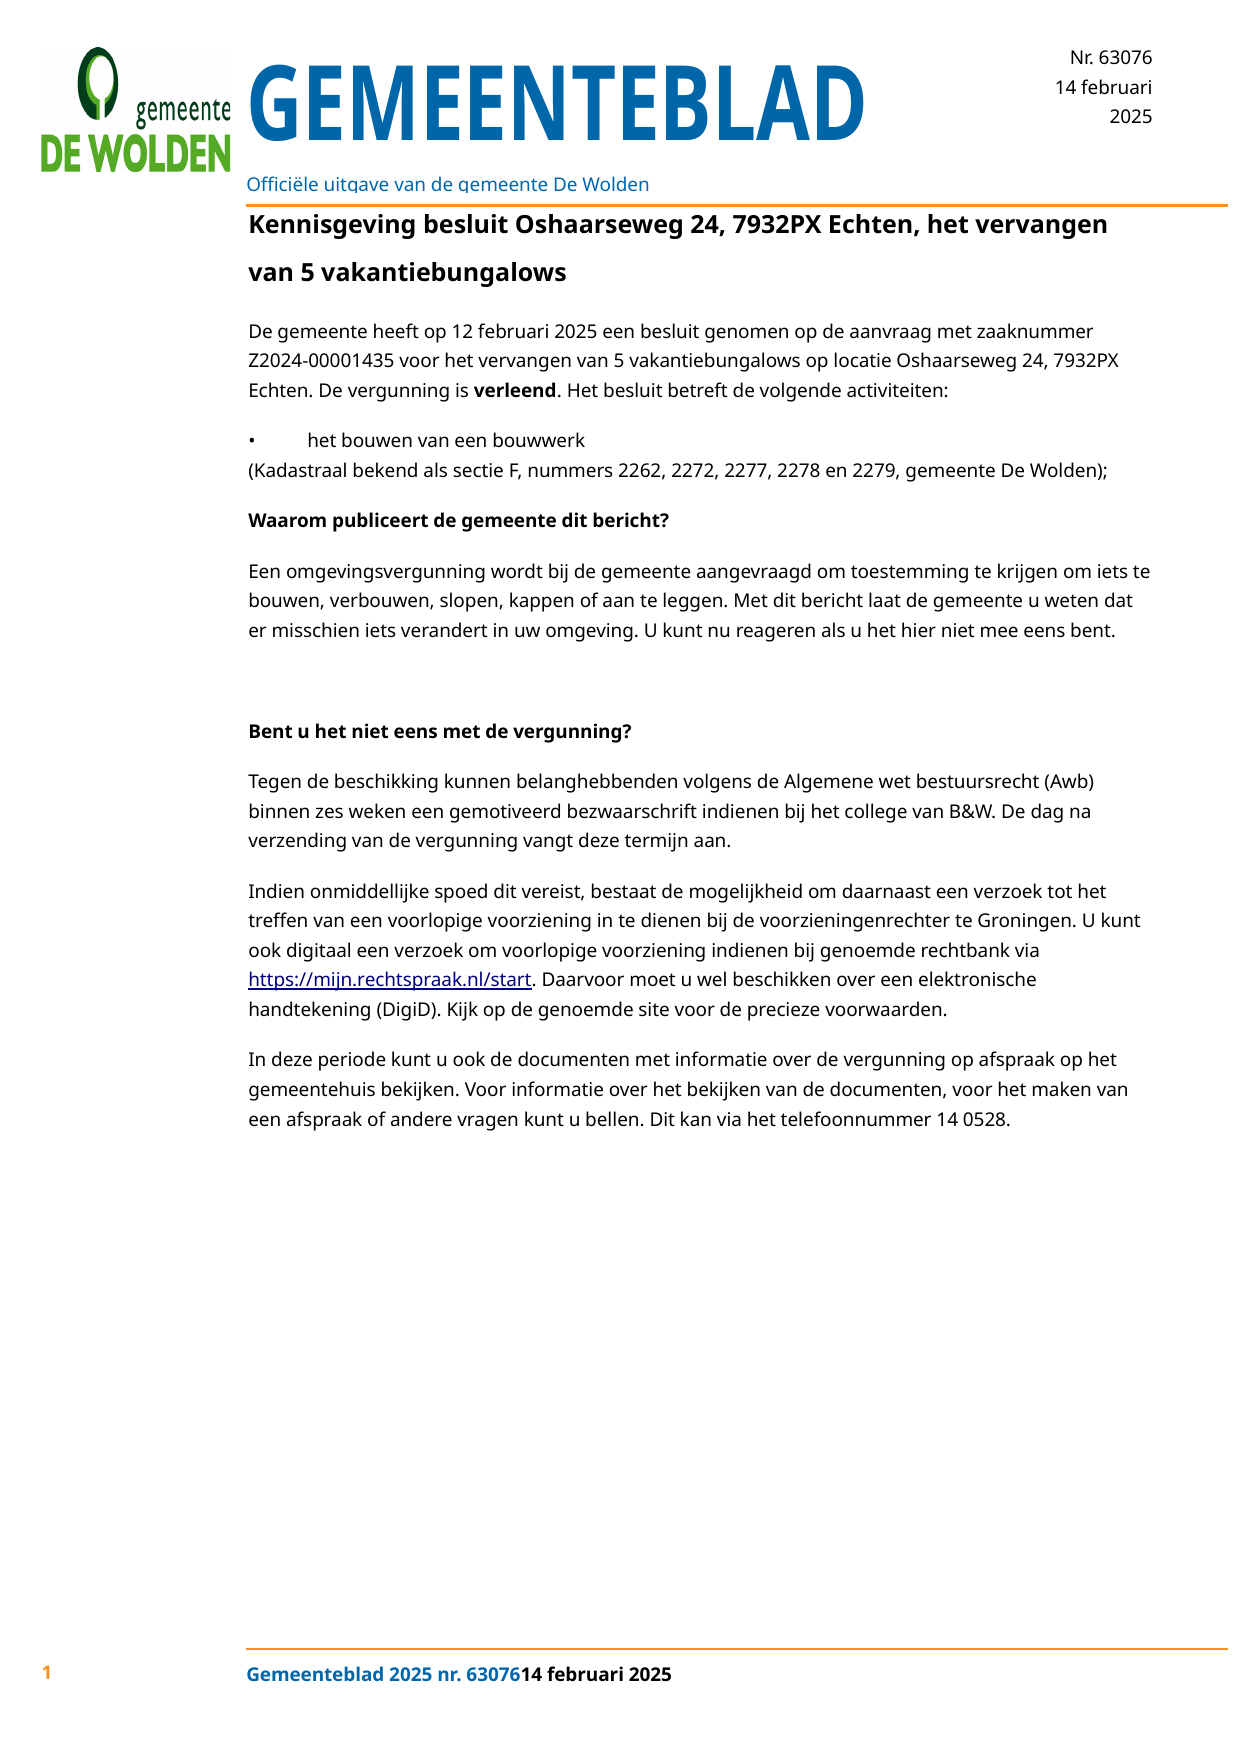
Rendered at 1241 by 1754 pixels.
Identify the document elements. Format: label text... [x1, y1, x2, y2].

text Waarom publiceert de gemeente dit bericht? [248, 507, 1152, 533]
text Indien onmiddellijke spoed dit vereist, bestaat de mogelijkheid om daarnaast een verzoek tot het treffen van een voorlopige voorziening in te dienen bij de voorzieningenrechter te Groningen. U kunt ook digitaal een verzoek om voorlopige voorziening indienen bij genoemde rechtbank via https://mijn.rechtspraak.nl/start. Daarvoor moet u wel beschikken over een elektronische handtekening (DigiD). Kijk op de genoemde site voor de precieze voorwaarden. [248, 878, 1152, 1022]
text Een omgevingsvergunning wordt bij de gemeente aangevraagd om toestemming te krijgen om iets te bouwen, verbouwen, slopen, kappen of aan te leggen. Met dit bericht laat de gemeente u weten dat er misschien iets verandert in uw omgeving. U kunt nu reageren als u het hier niet mee eens bent. [248, 558, 1152, 643]
text De gemeente heeft op 12 februari 2025 een besluit genomen op de aanvraag met zaaknummer Z2024-00001435 voor het vervangen van 5 vakantiebungalows op locatie Oshaarseweg 24, 7932PX Echten. De vergunning is verleend. Het besluit betreft de volgende activiteiten: [248, 318, 1152, 403]
picture [41, 47, 231, 172]
text In deze periode kunt u ook de documenten met informatie over de vergunning op afspraak op het gemeentehuis bekijken. Voor informatie over het bekijken van de documenten, voor het maken van een afspraak of andere vragen kunt u bellen. Dit kan via het telefoonnummer 14 0528. [248, 1047, 1152, 1132]
text Tegen de beschikking kunnen belanghebbenden volgens de Algemene wet bestuursrecht (Awb) binnen zes weken een gemotiveerd bezwaarschrift indienen bij het college van B&W. De dag na verzending van de vergunning vangt deze termijn aan. [248, 768, 1152, 853]
text Kennisgeving besluit Oshaarseweg 24, 7932PX Echten, het vervangen van 5 vakantiebungalows [248, 207, 1152, 288]
text Bent u het niet eens met de vergunning? [248, 718, 1152, 744]
list het bouwen van een bouwwerk [248, 427, 1152, 453]
text (Kadastraal bekend als sectie F, nummers 2262, 2272, 2277, 2278 en 2279, gemeente De Wolden); [248, 457, 1152, 483]
